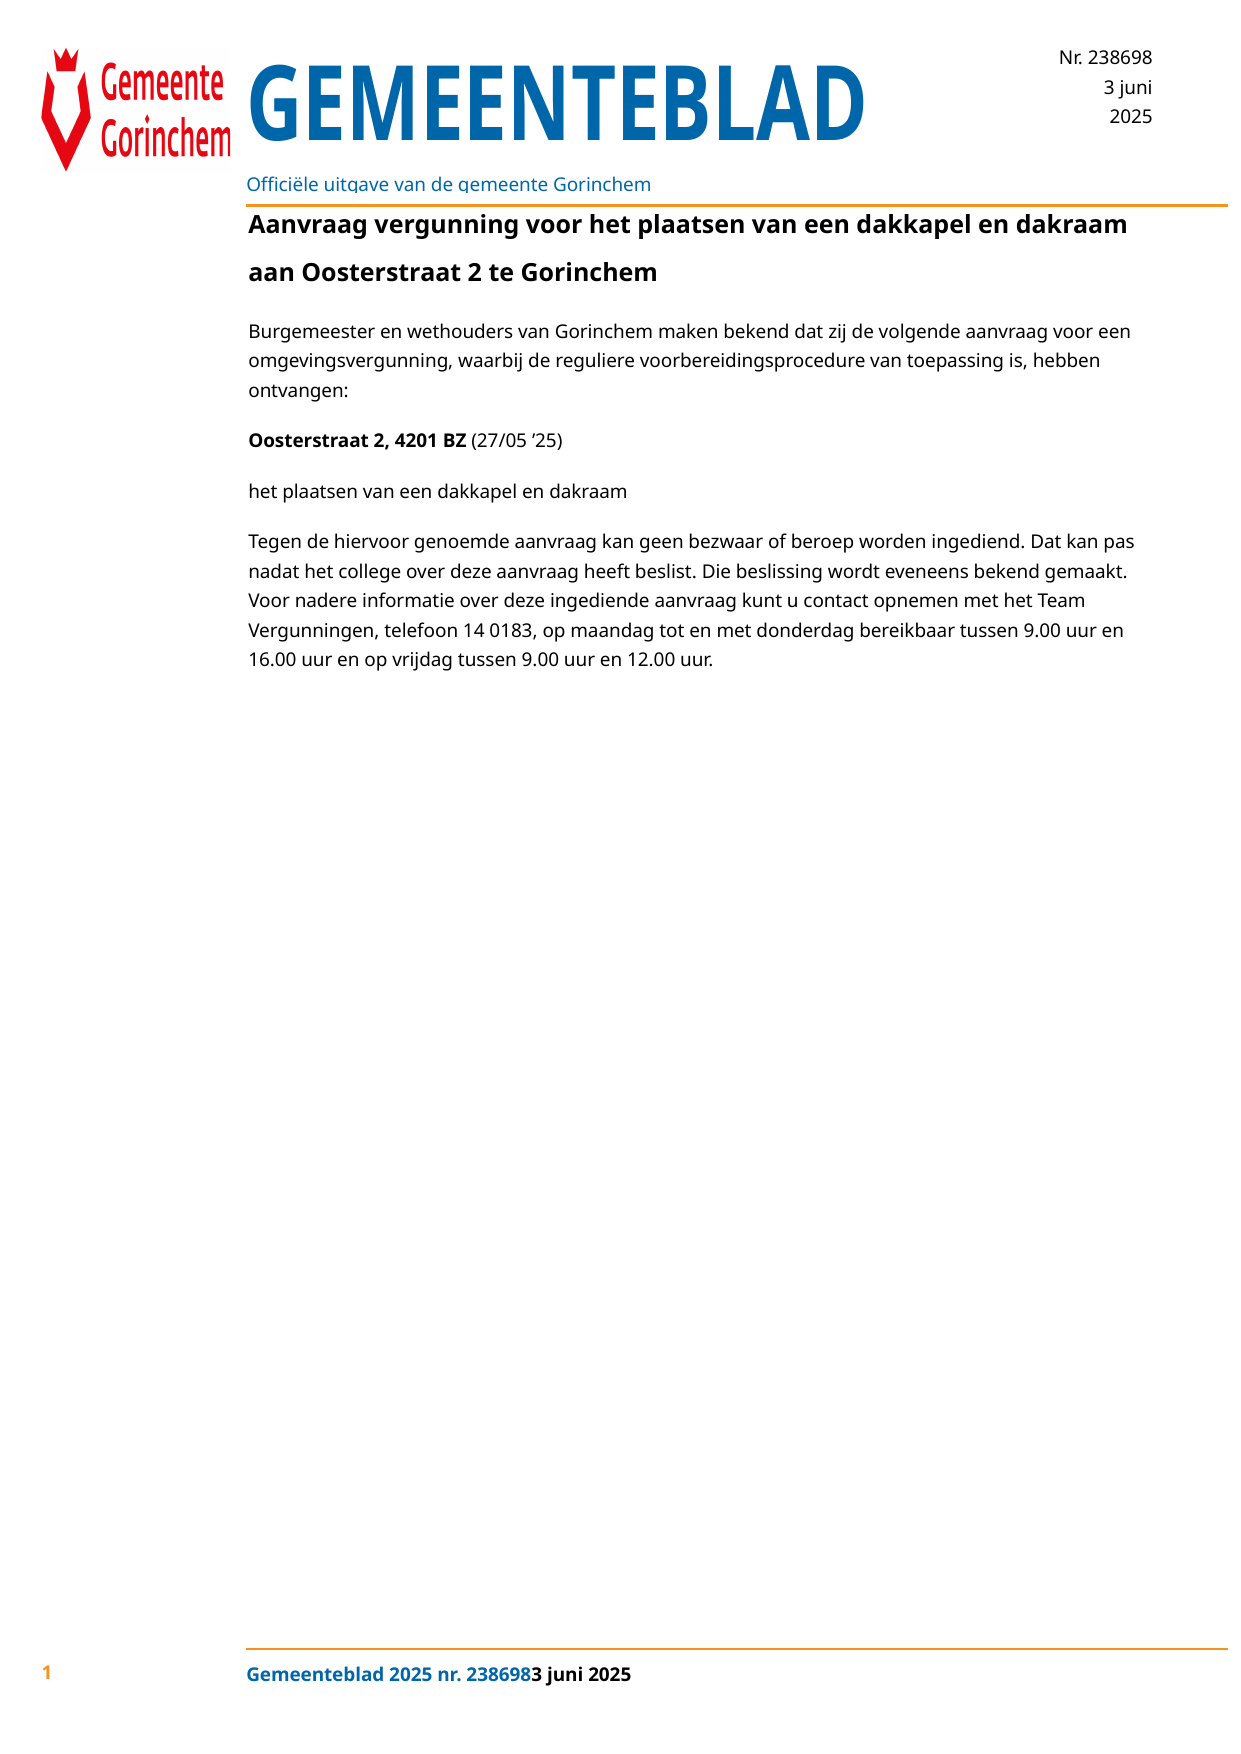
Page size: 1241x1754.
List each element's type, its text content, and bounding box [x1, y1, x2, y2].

text Tegen de hiervoor genoemde aanvraag kan geen bezwaar of beroep worden ingediend. Dat kan pas nadat het college over deze aanvraag heeft beslist. Die beslissing wordt eveneens bekend gemaakt. Voor nadere informatie over deze ingediende aanvraag kunt u contact opnemen met het Team Vergunningen, telefoon 14 0183, op maandag tot en met donderdag bereikbaar tussen 9.00 uur en 16.00 uur en op vrijdag tussen 9.00 uur en 12.00 uur. [248, 528, 1152, 672]
text Aanvraag vergunning voor het plaatsen van een dakkapel en dakraam aan Oosterstraat 2 te Gorinchem [248, 207, 1152, 288]
picture [41, 47, 231, 172]
text Oosterstraat 2, 4201 BZ (27/05 ’25) [248, 427, 1152, 453]
text Burgemeester en wethouders van Gorinchem maken bekend dat zij de volgende aanvraag voor een omgevingsvergunning, waarbij de reguliere voorbereidingsprocedure van toepassing is, hebben ontvangen: [248, 318, 1152, 403]
text het plaatsen van een dakkapel en dakraam [248, 478, 1152, 504]
